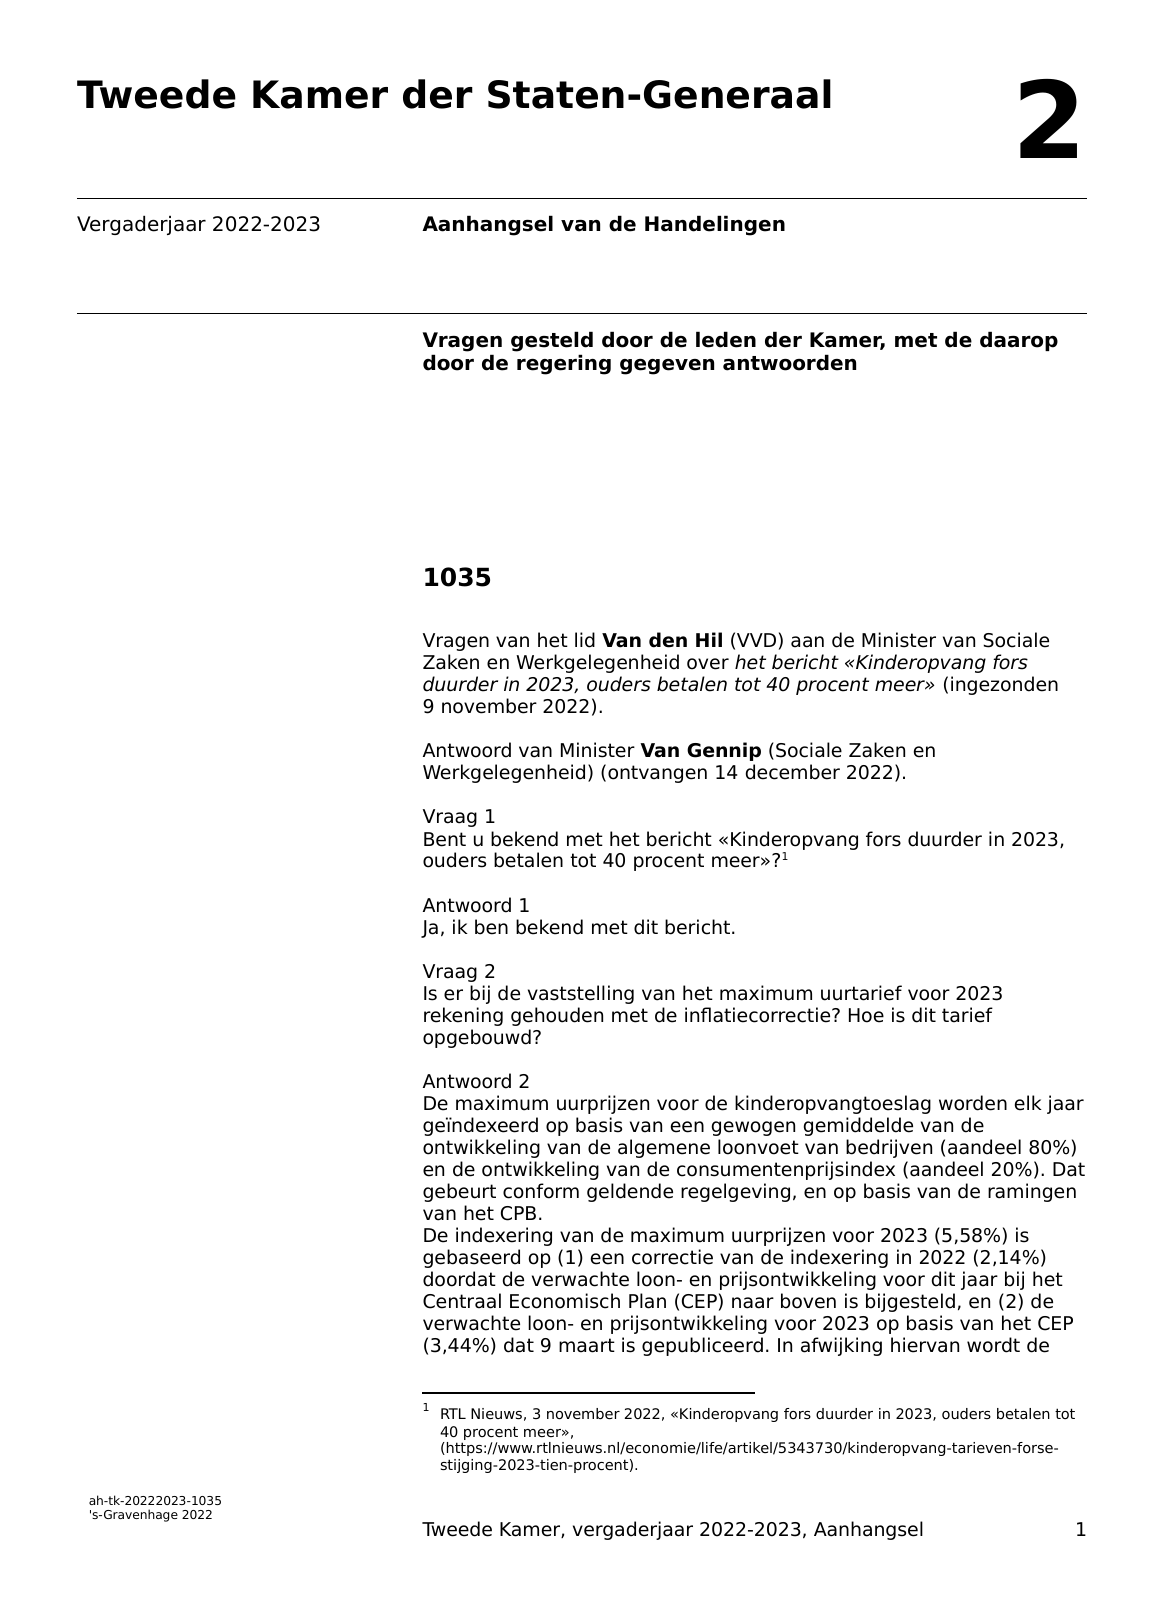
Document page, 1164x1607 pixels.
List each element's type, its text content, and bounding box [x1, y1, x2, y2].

table_cell Vergaderjaar 2022-2023 [77, 199, 422, 313]
text Vraag 2 [422, 961, 1087, 983]
table_cell Vragen gesteld door de leden der Kamer, met de daarop door de regering gegeven antwoorden [422, 314, 1087, 375]
text Vraag 1 [422, 806, 1087, 828]
table_cell [77, 314, 422, 375]
text Vragen van het lid Van den Hil (VVD) aan de Minister van Sociale Zaken en Werkgelegenheid over het bericht «Kinderopvang fors duurder in 2023, ouders betalen tot 40 procent meer» (ingezonden 9 november 2022). [422, 630, 1087, 718]
table_cell Aanhangsel van de Handelingen [422, 199, 1087, 313]
text RTL Nieuws, 3 november 2022, «Kinderopvang fors duurder in 2023, ouders betalen tot 40 procent meer», (https://www.rtlnieuws.nl/economie/life/artikel/5343730/kinderopvang-tarieven-forse-stijging-2023-tien-procent). [422, 1402, 1087, 1474]
text Antwoord van Minister Van Gennip (Sociale Zaken en Werkgelegenheid) (ontvangen 14 december 2022). [422, 740, 1087, 784]
text Is er bij de vaststelling van het maximum uurtarief voor 2023 rekening gehouden met de inflatiecorrectie? Hoe is dit tarief opgebouwd? [422, 983, 1087, 1049]
text Antwoord 2 [422, 1071, 1087, 1093]
text ah-tk-20222023-1035 [88, 1494, 323, 1508]
text 's-Gravenhage 2022 [88, 1508, 323, 1522]
table_header Tweede Kamer der Staten-Generaal [77, 59, 886, 198]
text Antwoord 1 [422, 894, 1087, 917]
text Ja, ik ben bekend met dit bericht. [422, 917, 1087, 938]
text De indexering van de maximum uurprijzen voor 2023 (5,58%) is gebaseerd op (1) een correctie van de indexering in 2022 (2,14%) doordat de verwachte loon- en prijsontwikkeling voor dit jaar bij het Centraal Economisch Plan (CEP) naar boven is bijgesteld, en (2) de verwachte loon- en prijsontwikkeling voor 2023 op basis van het CEP (3,44%) dat 9 maart is gepubliceerd. In afwijking hiervan wordt de [422, 1225, 1087, 1357]
table_header 2 [886, 59, 1087, 198]
text De maximum uurprijzen voor de kinderopvangtoeslag worden elk jaar geïndexeerd op basis van een gewogen gemiddelde van de ontwikkeling van de algemene loonvoet van bedrijven (aandeel 80%) en de ontwikkeling van de consumentenprijsindex (aandeel 20%). Dat gebeurt conform geldende regelgeving, en op basis van de ramingen van het CPB. [422, 1093, 1087, 1225]
text 1035 [422, 563, 1087, 592]
text Bent u bekend met het bericht «Kinderopvang fors duurder in 2023, ouders betalen tot 40 procent meer»? [422, 828, 1087, 872]
